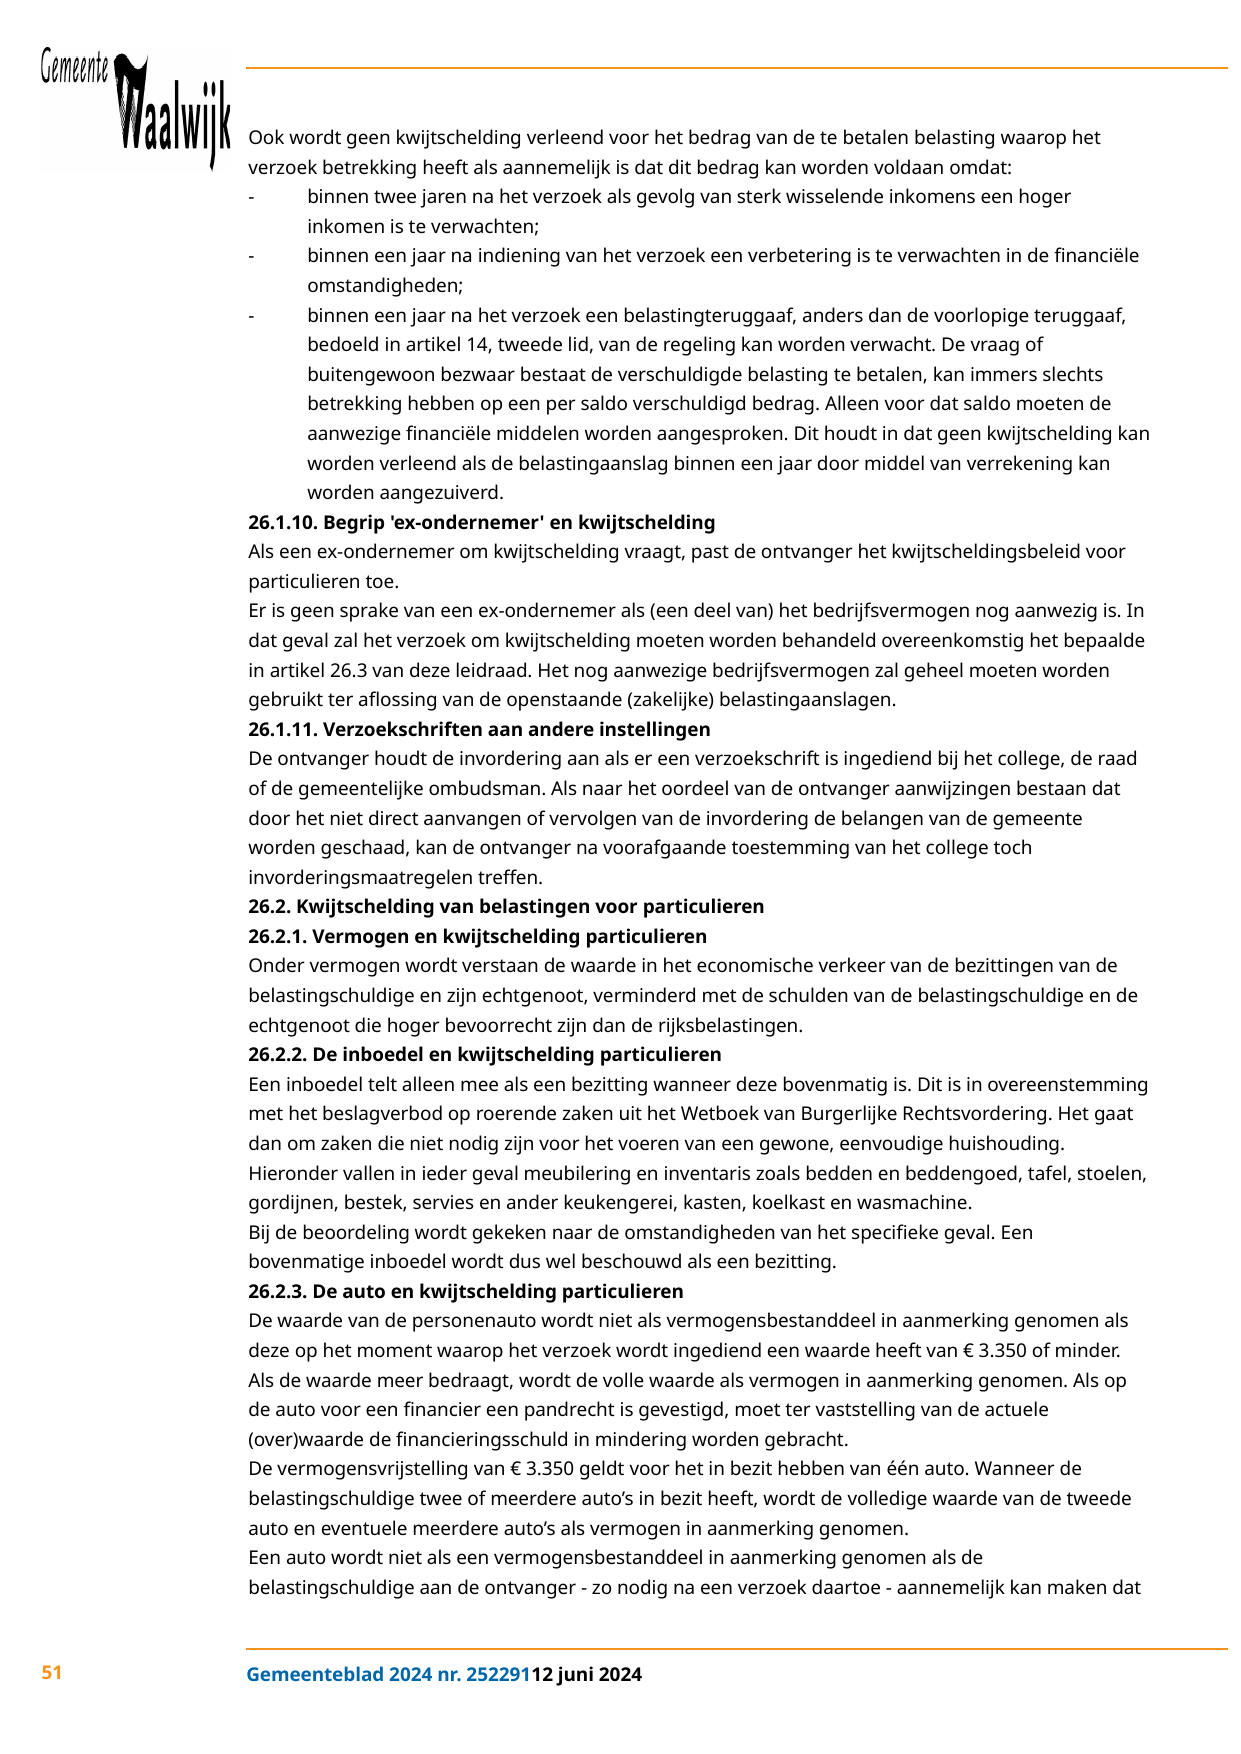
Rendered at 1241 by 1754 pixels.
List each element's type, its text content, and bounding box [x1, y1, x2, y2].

text 26.2.3. De auto en kwijtschelding particulieren [248, 1278, 1152, 1304]
text Een auto wordt niet als een vermogensbestanddeel in aanmerking genomen als de belastingschuldige aan de ontvanger - zo nodig na een verzoek daartoe - aannemelijk kan maken dat [248, 1544, 1152, 1600]
list binnen een jaar na indiening van het verzoek een verbetering is te verwachten in de financiële omstandigheden; [248, 243, 1152, 298]
text 26.2.2. De inboedel en kwijtschelding particulieren [248, 1041, 1152, 1067]
text 26.2.1. Vermogen en kwijtschelding particulieren [248, 923, 1152, 949]
list binnen twee jaren na het verzoek als gevolg van sterk wisselende inkomens een hoger inkomen is te verwachten; [248, 183, 1152, 239]
picture [41, 47, 231, 172]
text Een inboedel telt alleen mee als een bezitting wanneer deze bovenmatig is. Dit is in overeenstemming met het beslagverbod op roerende zaken uit het Wetboek van Burgerlijke Rechtsvordering. Het gaat dan om zaken die niet nodig zijn voor het voeren van een gewone, eenvoudige huishouding. Hieronder vallen in ieder geval meubilering en inventaris zoals bedden en beddengoed, tafel, stoelen, gordijnen, bestek, servies en ander keukengerei, kasten, koelkast en wasmachine. [248, 1071, 1152, 1215]
text Er is geen sprake van een ex-ondernemer als (een deel van) het bedrijfsvermogen nog aanwezig is. In dat geval zal het verzoek om kwijtschelding moeten worden behandeld overeenkomstig het bepaalde in artikel 26.3 van deze leidraad. Het nog aanwezige bedrijfsvermogen zal geheel moeten worden gebruikt ter aflossing van de openstaande (zakelijke) belastingaanslagen. [248, 598, 1152, 712]
text Onder vermogen wordt verstaan de waarde in het economische verkeer van de bezittingen van de belastingschuldige en zijn echtgenoot, verminderd met de schulden van de belastingschuldige en de echtgenoot die hoger bevoorrecht zijn dan de rijksbelastingen. [248, 953, 1152, 1038]
text De ontvanger houdt de invordering aan als er een verzoekschrift is ingediend bij het college, de raad of de gemeentelijke ombudsman. Als naar het oordeel van de ontvanger aanwijzingen bestaan dat door het niet direct aanvangen of vervolgen van de invordering de belangen van de gemeente worden geschaad, kan de ontvanger na voorafgaande toestemming van het college toch invorderingsmaatregelen treffen. [248, 746, 1152, 890]
text Ook wordt geen kwijtschelding verleend voor het bedrag van de te betalen belasting waarop het verzoek betrekking heeft als aannemelijk is dat dit bedrag kan worden voldaan omdat: [248, 124, 1152, 180]
text 26.1.10. Begrip 'ex-ondernemer' en kwijtschelding [248, 509, 1152, 535]
text 26.1.11. Verzoekschriften aan andere instellingen [248, 716, 1152, 742]
text De waarde van de personenauto wordt niet als vermogensbestanddeel in aanmerking genomen als deze op het moment waarop het verzoek wordt ingediend een waarde heeft van € 3.350 of minder. Als de waarde meer bedraagt, wordt de volle waarde als vermogen in aanmerking genomen. Als op de auto voor een financier een pandrecht is gevestigd, moet ter vaststelling van de actuele (over)waarde de financieringsschuld in mindering worden gebracht. [248, 1308, 1152, 1452]
text Bij de beoordeling wordt gekeken naar de omstandigheden van het specifieke geval. Een bovenmatige inboedel wordt dus wel beschouwd als een bezitting. [248, 1219, 1152, 1274]
text 26.2. Kwijtschelding van belastingen voor particulieren [248, 893, 1152, 919]
text Als een ex-ondernemer om kwijtschelding vraagt, past de ontvanger het kwijtscheldingsbeleid voor particulieren toe. [248, 538, 1152, 594]
text De vermogensvrijstelling van € 3.350 geldt voor het in bezit hebben van één auto. Wanneer de belastingschuldige twee of meerdere auto’s in bezit heeft, wordt de volledige waarde van de tweede auto en eventuele meerdere auto’s als vermogen in aanmerking genomen. [248, 1456, 1152, 1541]
list binnen een jaar na het verzoek een belastingteruggaaf, anders dan de voorlopige teruggaaf, bedoeld in artikel 14, tweede lid, van de regeling kan worden verwacht. De vraag of buitengewoon bezwaar bestaat de verschuldigde belasting te betalen, kan immers slechts betrekking hebben op een per saldo verschuldigd bedrag. Alleen voor dat saldo moeten de aanwezige financiële middelen worden aangesproken. Dit houdt in dat geen kwijtschelding kan worden verleend als de belastingaanslag binnen een jaar door middel van verrekening kan worden aangezuiverd. [248, 302, 1152, 505]
